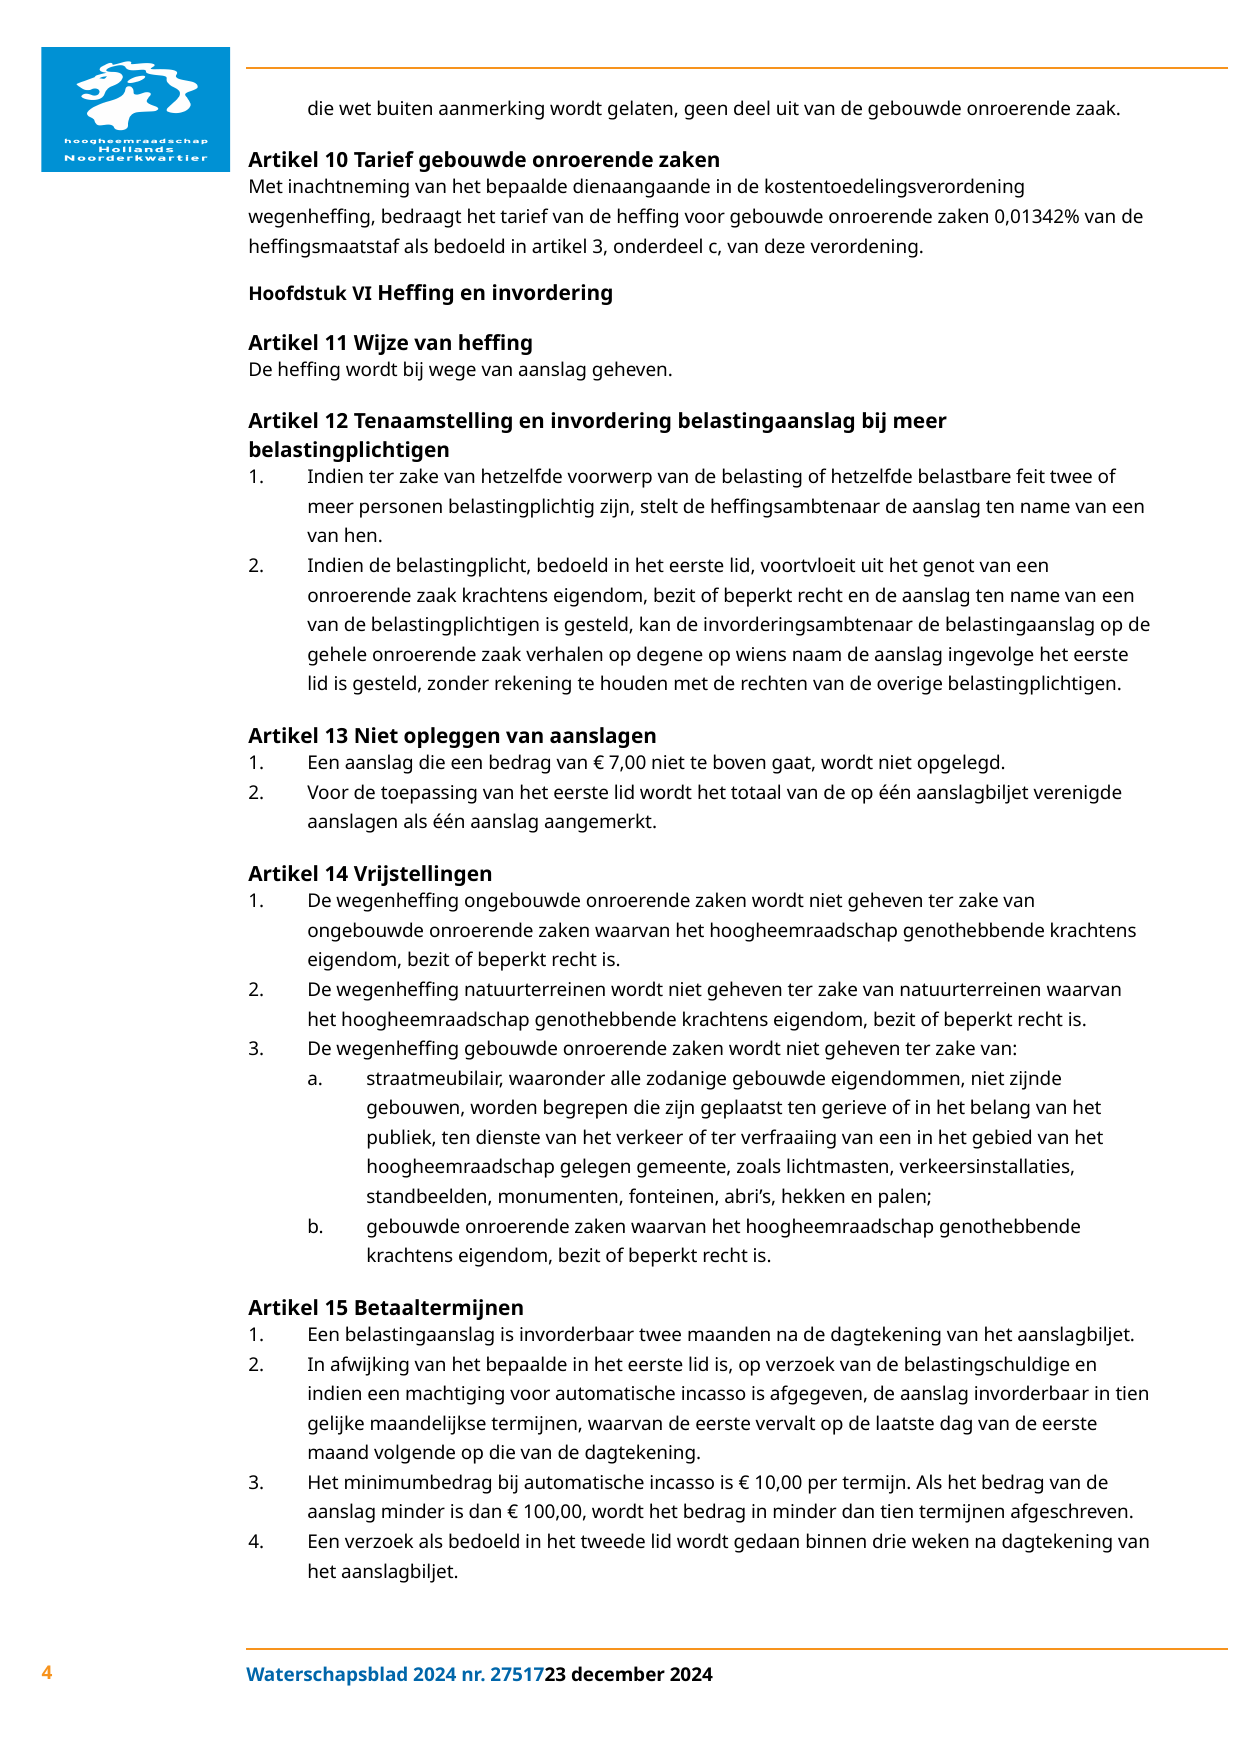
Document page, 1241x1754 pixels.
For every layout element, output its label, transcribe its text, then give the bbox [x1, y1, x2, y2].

list Het minimumbedrag bij automatische incasso is € 10,00 per termijn. Als het bedrag van de aanslag minder is dan € 100,00, wordt het bedrag in minder dan tien termijnen afgeschreven. [248, 1469, 1152, 1524]
list Een verzoek als bedoeld in het tweede lid wordt gedaan binnen drie weken na dagtekening van het aanslagbiljet. [248, 1528, 1152, 1584]
text De heffing wordt bij wege van aanslag geheven. [248, 356, 1152, 382]
text Met inachtneming van het bepaalde dienaangaande in de kostentoedelingsverordening wegenheffing, bedraagt het tarief van de heffing voor gebouwde onroerende zaken 0,01342% van de heffingsmaatstaf als bedoeld in artikel 3, onderdeel c, van deze verordening. [248, 174, 1152, 258]
text Artikel 15 Betaaltermijnen [248, 1293, 1152, 1321]
list De wegenheffing natuurterreinen wordt niet geheven ter zake van natuurterreinen waarvan het hoogheemraadschap genothebbende krachtens eigendom, bezit of beperkt recht is. [248, 976, 1152, 1031]
text Artikel 10 Tarief gebouwde onroerende zaken [248, 145, 1152, 174]
list Een aanslag die een bedrag van € 7,00 niet te boven gaat, wordt niet opgelegd. [248, 749, 1152, 775]
list Voor de toepassing van het eerste lid wordt het totaal van de op één aanslagbiljet verenigde aanslagen als één aanslag aangemerkt. [248, 779, 1152, 834]
list die wet buiten aanmerking wordt gelaten, geen deel uit van de gebouwde onroerende zaak. [248, 95, 1152, 121]
list De wegenheffing ongebouwde onroerende zaken wordt niet geheven ter zake van ongebouwde onroerende zaken waarvan het hoogheemraadschap genothebbende krachtens eigendom, bezit of beperkt recht is. [248, 887, 1152, 972]
list De wegenheffing gebouwde onroerende zaken wordt niet geheven ter zake van: [248, 1035, 1152, 1061]
picture [88, 87, 157, 130]
picture [78, 64, 122, 99]
picture [129, 76, 144, 82]
list Indien ter zake van hetzelfde voorwerp van de belasting of hetzelfde belastbare feit twee of meer personen belastingplichtig zijn, stelt de heffingsambtenaar de aanslag ten name van een van hen. [248, 463, 1152, 548]
text Artikel 12 Tenaamstelling en invordering belastingaanslag bij meer belastingplichtigen [248, 407, 1152, 463]
text Artikel 13 Niet opleggen van aanslagen [248, 721, 1152, 749]
list In afwijking van het bepaalde in het eerste lid is, op verzoek van de belastingschuldige en indien een machtiging voor automatische incasso is afgegeven, de aanslag invorderbaar in tien gelijke maandelijkse termijnen, waarvan de eerste vervalt op de laatste dag van de eerste maand volgende op die van de dagtekening. [248, 1351, 1152, 1465]
text Hoofdstuk VI Heffing en invordering [248, 278, 1152, 307]
list Indien de belastingplicht, bedoeld in het eerste lid, voortvloeit uit het genot van een onroerende zaak krachtens eigendom, bezit of beperkt recht en de aanslag ten name van een van de belastingplichtigen is gesteld, kan de invorderingsambtenaar de belastingaanslag op de gehele onroerende zaak verhalen op degene op wiens naam de aanslag ingevolge het eerste lid is gesteld, zonder rekening te houden met de rechten van de overige belastingplichtigen. [248, 552, 1152, 696]
list straatmeubilair, waaronder alle zodanige gebouwde eigendommen, niet zijnde gebouwen, worden begrepen die zijn geplaatst ten gerieve of in het belang van het publiek, ten dienste van het verkeer of ter verfraaiing van een in het gebied van het hoogheemraadschap gelegen gemeente, zoals lichtmasten, verkeersinstallaties, standbeelden, monumenten, fonteinen, abri’s, hekken en palen; [307, 1065, 1152, 1209]
picture [118, 62, 197, 112]
list Een belastingaanslag is invorderbaar twee maanden na de dagtekening van het aanslagbiljet. [248, 1321, 1152, 1347]
text Artikel 14 Vrijstellingen [248, 859, 1152, 887]
list gebouwde onroerende zaken waarvan het hoogheemraadschap genothebbende krachtens eigendom, bezit of beperkt recht is. [307, 1213, 1152, 1268]
text Artikel 11 Wijze van heffing [248, 328, 1152, 356]
